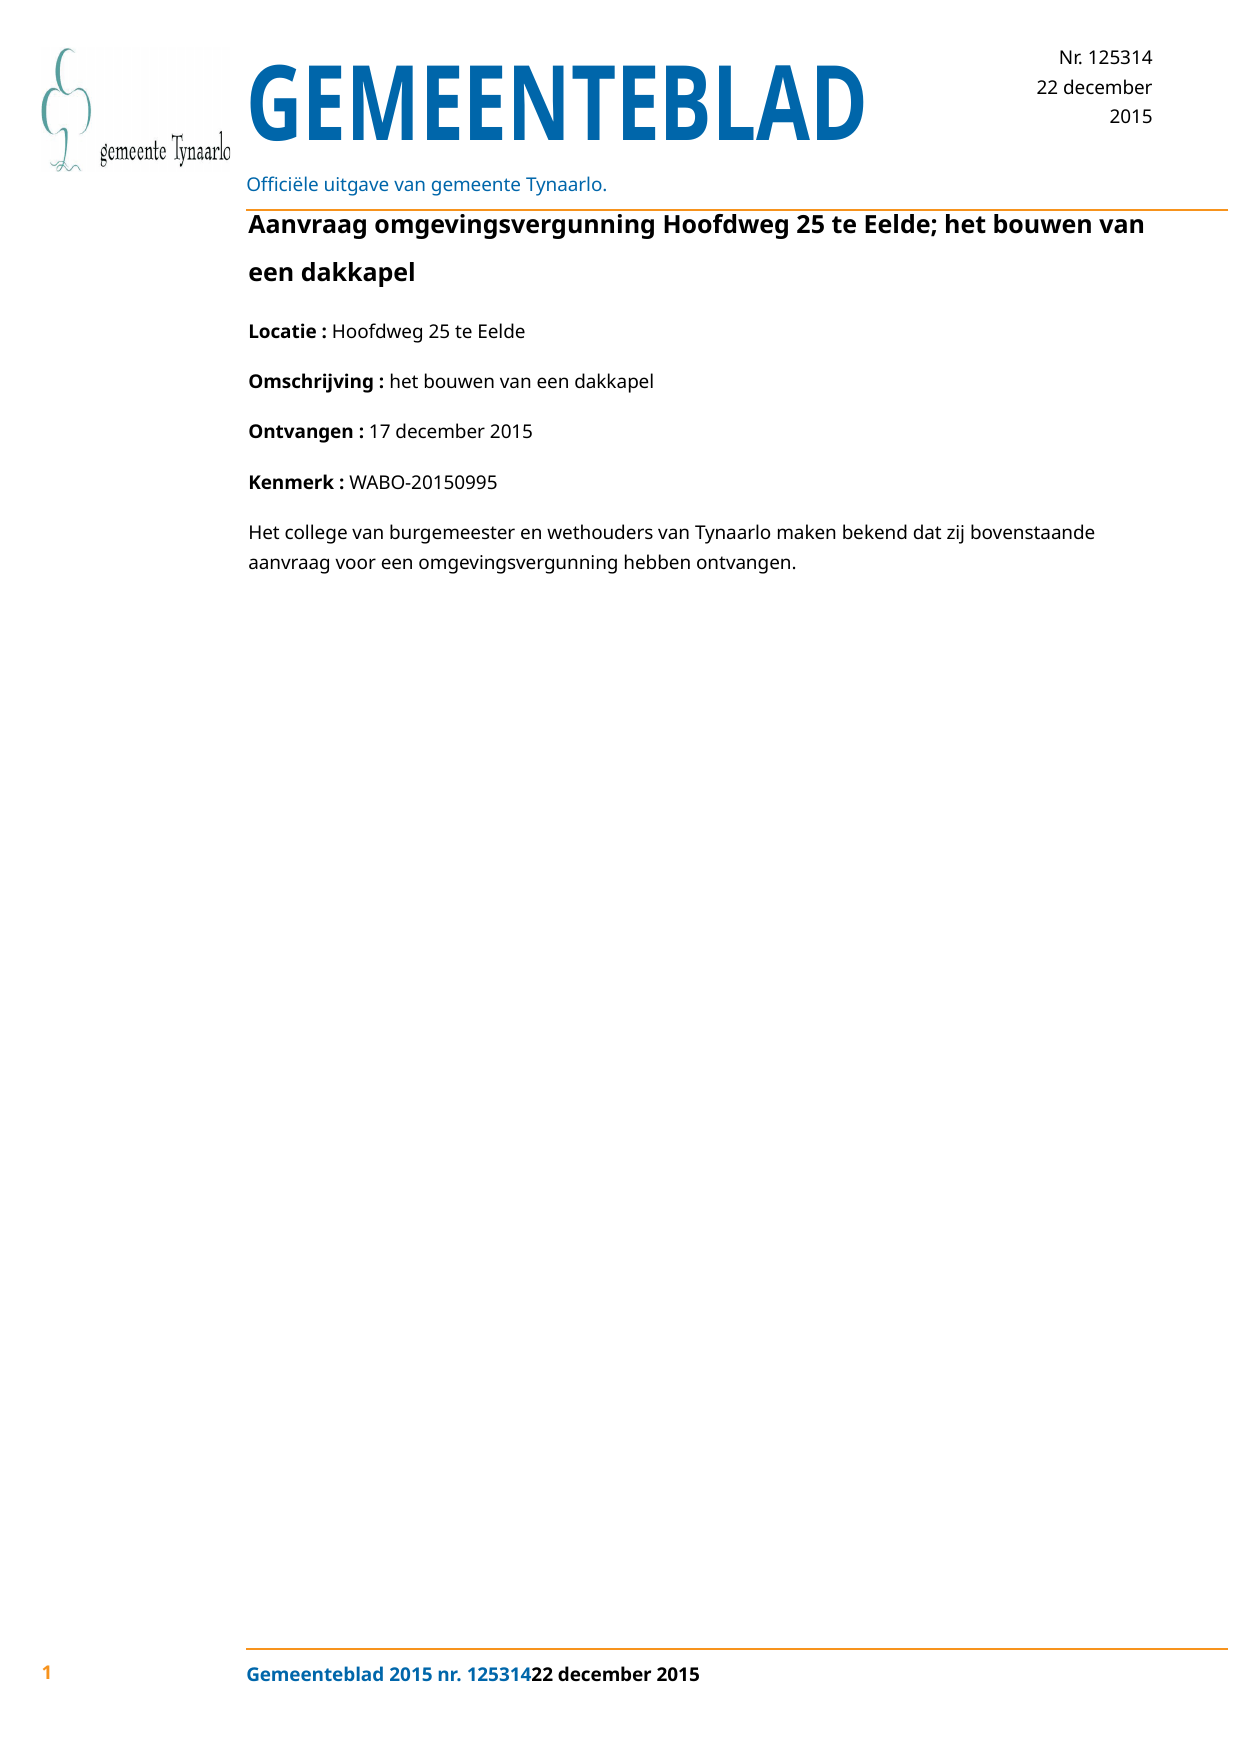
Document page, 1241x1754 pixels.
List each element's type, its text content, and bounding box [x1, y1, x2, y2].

picture [41, 47, 231, 172]
text Omschrijving : het bouwen van een dakkapel [248, 368, 1152, 394]
text Locatie : Hoofdweg 25 te Eelde [248, 318, 1152, 344]
text Aanvraag omgevingsvergunning Hoofdweg 25 te Eelde; het bouwen van een dakkapel [248, 211, 1152, 288]
text Het college van burgemeester en wethouders van Tynaarlo maken bekend dat zij bovenstaande aanvraag voor een omgevingsvergunning hebben ontvangen. [248, 519, 1152, 575]
text Ontvangen : 17 december 2015 [248, 419, 1152, 444]
text Kenmerk : WABO-20150995 [248, 469, 1152, 495]
